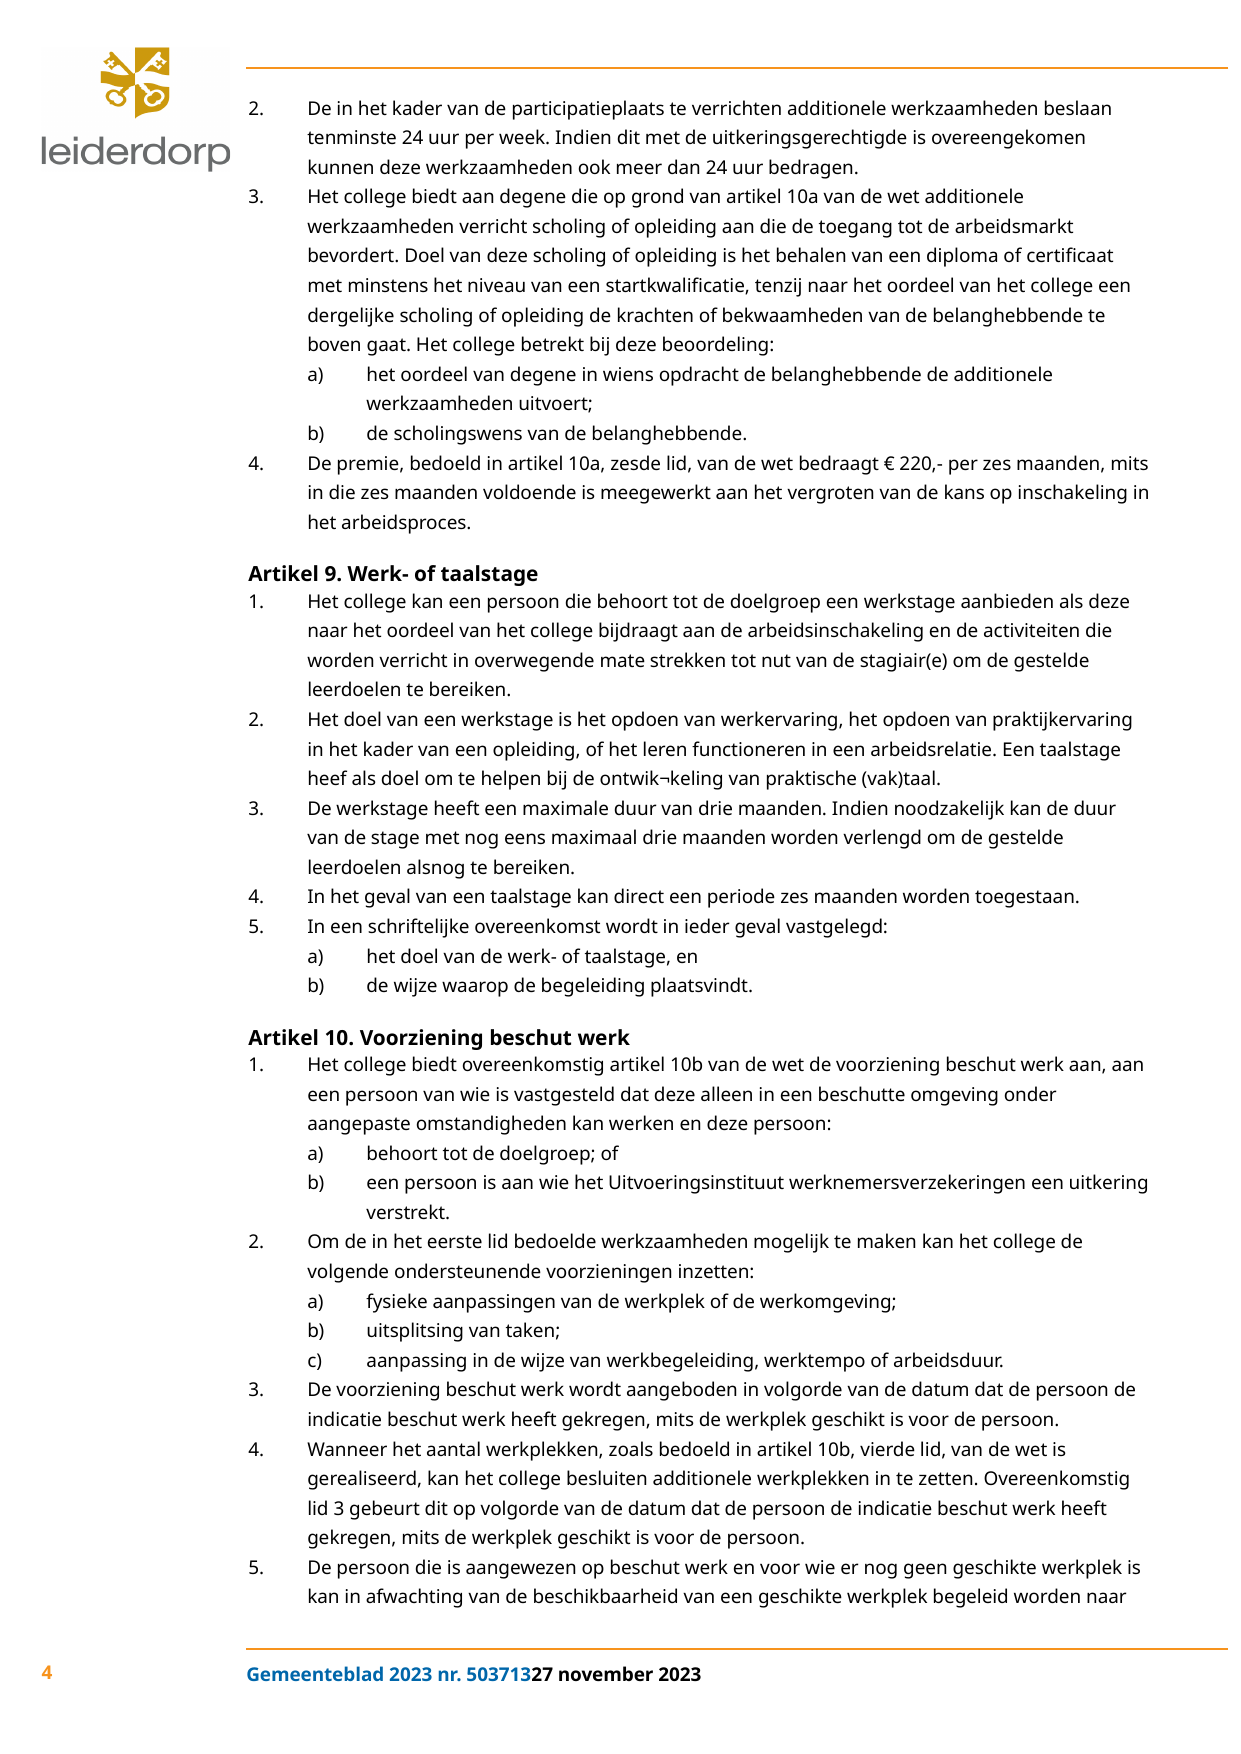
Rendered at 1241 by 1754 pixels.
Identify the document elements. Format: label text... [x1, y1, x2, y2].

list het oordeel van degene in wiens opdracht de belanghebbende de additionele werkzaamheden uitvoert; [307, 361, 1152, 416]
list Het doel van een werkstage is het opdoen van werkervaring, het opdoen van praktijkervaring in het kader van een opleiding, of het leren functioneren in een arbeidsrelatie. Een taalstage heef als doel om te helpen bij de ontwik¬keling van praktische (vak)taal. [248, 706, 1152, 791]
list een persoon is aan wie het Uitvoeringsinstituut werknemersverzekeringen een uitkering verstrekt. [307, 1169, 1152, 1225]
list behoort tot de doelgroep; of [307, 1140, 1152, 1166]
list uitsplitsing van taken; [307, 1317, 1152, 1343]
list Het college biedt aan degene die op grond van artikel 10a van de wet additionele werkzaamheden verricht scholing of opleiding aan die de toegang tot de arbeidsmarkt bevordert. Doel van deze scholing of opleiding is het behalen van een diploma of certificaat met minstens het niveau van een startkwalificatie, tenzij naar het oordeel van het college een dergelijke scholing of opleiding de krachten of bekwaamheden van de belanghebbende te boven gaat. Het college betrekt bij deze beoordeling: [248, 183, 1152, 357]
list De werkstage heeft een maximale duur van drie maanden. Indien noodzakelijk kan de duur van de stage met nog eens maximaal drie maanden worden verlengd om de gestelde leerdoelen alsnog te bereiken. [248, 795, 1152, 880]
list het doel van de werk- of taalstage, en [307, 943, 1152, 968]
text Artikel 9. Werk- of taalstage [248, 559, 1152, 588]
list De persoon die is aangewezen op beschut werk en voor wie er nog geen geschikte werkplek is kan in afwachting van de beschikbaarheid van een geschikte werkplek begeleid worden naar [248, 1554, 1152, 1609]
list De premie, bedoeld in artikel 10a, zesde lid, van de wet bedraagt € 220,- per zes maanden, mits in die zes maanden voldoende is meegewerkt aan het vergroten van de kans op inschakeling in het arbeidsproces. [248, 450, 1152, 535]
list De voorziening beschut werk wordt aangeboden in volgorde van de datum dat de persoon de indicatie beschut werk heeft gekregen, mits de werkplek geschikt is voor de persoon. [248, 1377, 1152, 1432]
list Om de in het eerste lid bedoelde werkzaamheden mogelijk te maken kan het college de volgende ondersteunende voorzieningen inzetten: [248, 1229, 1152, 1284]
list de wijze waarop de begeleiding plaatsvindt. [307, 972, 1152, 998]
list Het college biedt overeenkomstig artikel 10b van de wet de voorziening beschut werk aan, aan een persoon van wie is vastgesteld dat deze alleen in een beschutte omgeving onder aangepaste omstandigheden kan werken en deze persoon: [248, 1051, 1152, 1136]
picture [41, 47, 231, 172]
list fysieke aanpassingen van de werkplek of de werkomgeving; [307, 1288, 1152, 1314]
list aanpassing in de wijze van werkbegeleiding, werktempo of arbeidsduur. [307, 1347, 1152, 1373]
list De in het kader van de participatieplaats te verrichten additionele werkzaamheden beslaan tenminste 24 uur per week. Indien dit met de uitkeringsgerechtigde is overeengekomen kunnen deze werkzaamheden ook meer dan 24 uur bedragen. [248, 95, 1152, 180]
text Artikel 10. Voorziening beschut werk [248, 1023, 1152, 1051]
list Wanneer het aantal werkplekken, zoals bedoeld in artikel 10b, vierde lid, van de wet is gerealiseerd, kan het college besluiten additionele werkplekken in te zetten. Overeenkomstig lid 3 gebeurt dit op volgorde van de datum dat de persoon de indicatie beschut werk heeft gekregen, mits de werkplek geschikt is voor de persoon. [248, 1436, 1152, 1550]
list de scholingswens van de belanghebbende. [307, 420, 1152, 446]
list Het college kan een persoon die behoort tot de doelgroep een werkstage aanbieden als deze naar het oordeel van het college bijdraagt aan de arbeidsinschakeling en de activiteiten die worden verricht in overwegende mate strekken tot nut van de stagiair(e) om de gestelde leerdoelen te bereiken. [248, 588, 1152, 702]
list In een schriftelijke overeenkomst wordt in ieder geval vastgelegd: [248, 913, 1152, 939]
list In het geval van een taalstage kan direct een periode zes maanden worden toegestaan. [248, 884, 1152, 909]
